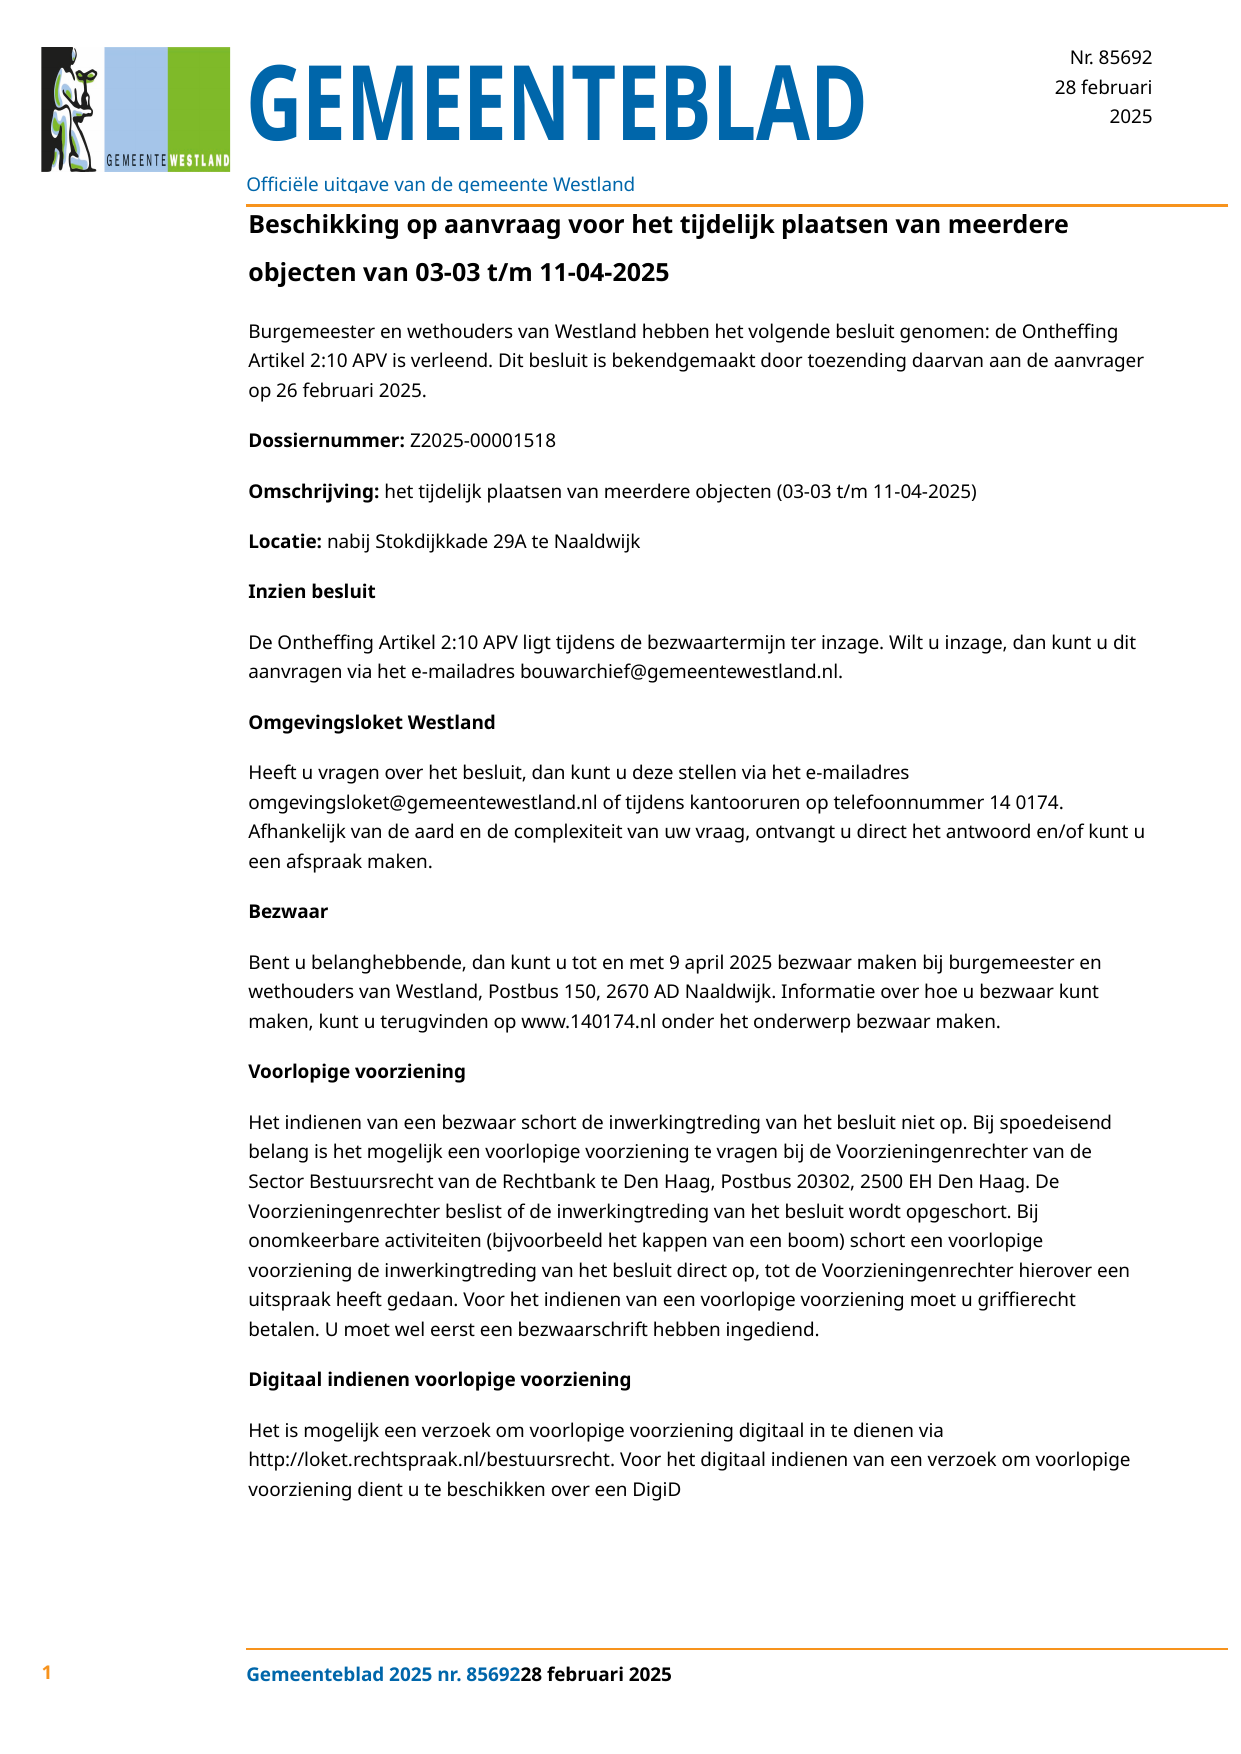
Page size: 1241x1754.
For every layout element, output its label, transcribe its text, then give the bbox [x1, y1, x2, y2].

picture [41, 47, 231, 172]
text Het is mogelijk een verzoek om voorlopige voorziening digitaal in te dienen via http://loket.rechtspraak.nl/bestuursrecht. Voor het digitaal indienen van een verzoek om voorlopige voorziening dient u te beschikken over een DigiD [248, 1417, 1152, 1502]
text Burgemeester en wethouders van Westland hebben het volgende besluit genomen: de Ontheffing Artikel 2:10 APV is verleend. Dit besluit is bekendgemaakt door toezending daarvan aan de aanvrager op 26 februari 2025. [248, 318, 1152, 403]
text Dossiernummer: Z2025-00001518 [248, 427, 1152, 453]
text Beschikking op aanvraag voor het tijdelijk plaatsen van meerdere objecten van 03-03 t/m 11-04-2025 [248, 207, 1152, 288]
text De Ontheffing Artikel 2:10 APV ligt tijdens de bezwaartermijn ter inzage. Wilt u inzage, dan kunt u dit aanvragen via het e-mailadres bouwarchief@gemeentewestland.nl. [248, 629, 1152, 684]
text Locatie: nabij Stokdijkkade 29A te Naaldwijk [248, 528, 1152, 554]
text Heeft u vragen over het besluit, dan kunt u deze stellen via het e-mailadres omgevingsloket@gemeentewestland.nl of tijdens kantooruren op telefoonnummer 14 0174. Afhankelijk van de aard en de complexiteit van uw vraag, ontvangt u direct het antwoord en/of kunt u een afspraak maken. [248, 759, 1152, 874]
text Voorlopige voorziening [248, 1059, 1152, 1084]
text Omschrijving: het tijdelijk plaatsen van meerdere objecten (03-03 t/m 11-04-2025) [248, 478, 1152, 504]
text Inzien besluit [248, 579, 1152, 604]
text Bezwaar [248, 899, 1152, 924]
text Bent u belanghebbende, dan kunt u tot en met 9 april 2025 bezwaar maken bij burgemeester en wethouders van Westland, Postbus 150, 2670 AD Naaldwijk. Informatie over hoe u bezwaar kunt maken, kunt u terugvinden op www.140174.nl onder het onderwerp bezwaar maken. [248, 949, 1152, 1034]
text Digitaal indienen voorlopige voorziening [248, 1367, 1152, 1392]
text Het indienen van een bezwaar schort de inwerkingtreding van het besluit niet op. Bij spoedeisend belang is het mogelijk een voorlopige voorziening te vragen bij de Voorzieningenrechter van de Sector Bestuursrecht van de Rechtbank te Den Haag, Postbus 20302, 2500 EH Den Haag. De Voorzieningenrechter beslist of de inwerkingtreding van het besluit wordt opgeschort. Bij onomkeerbare activiteiten (bijvoorbeeld het kappen van een boom) schort een voorlopige voorziening de inwerkingtreding van het besluit direct op, tot de Voorzieningenrechter hierover een uitspraak heeft gedaan. Voor het indienen van een voorlopige voorziening moet u griffierecht betalen. U moet wel eerst een bezwaarschrift hebben ingediend. [248, 1109, 1152, 1342]
text Omgevingsloket Westland [248, 709, 1152, 735]
